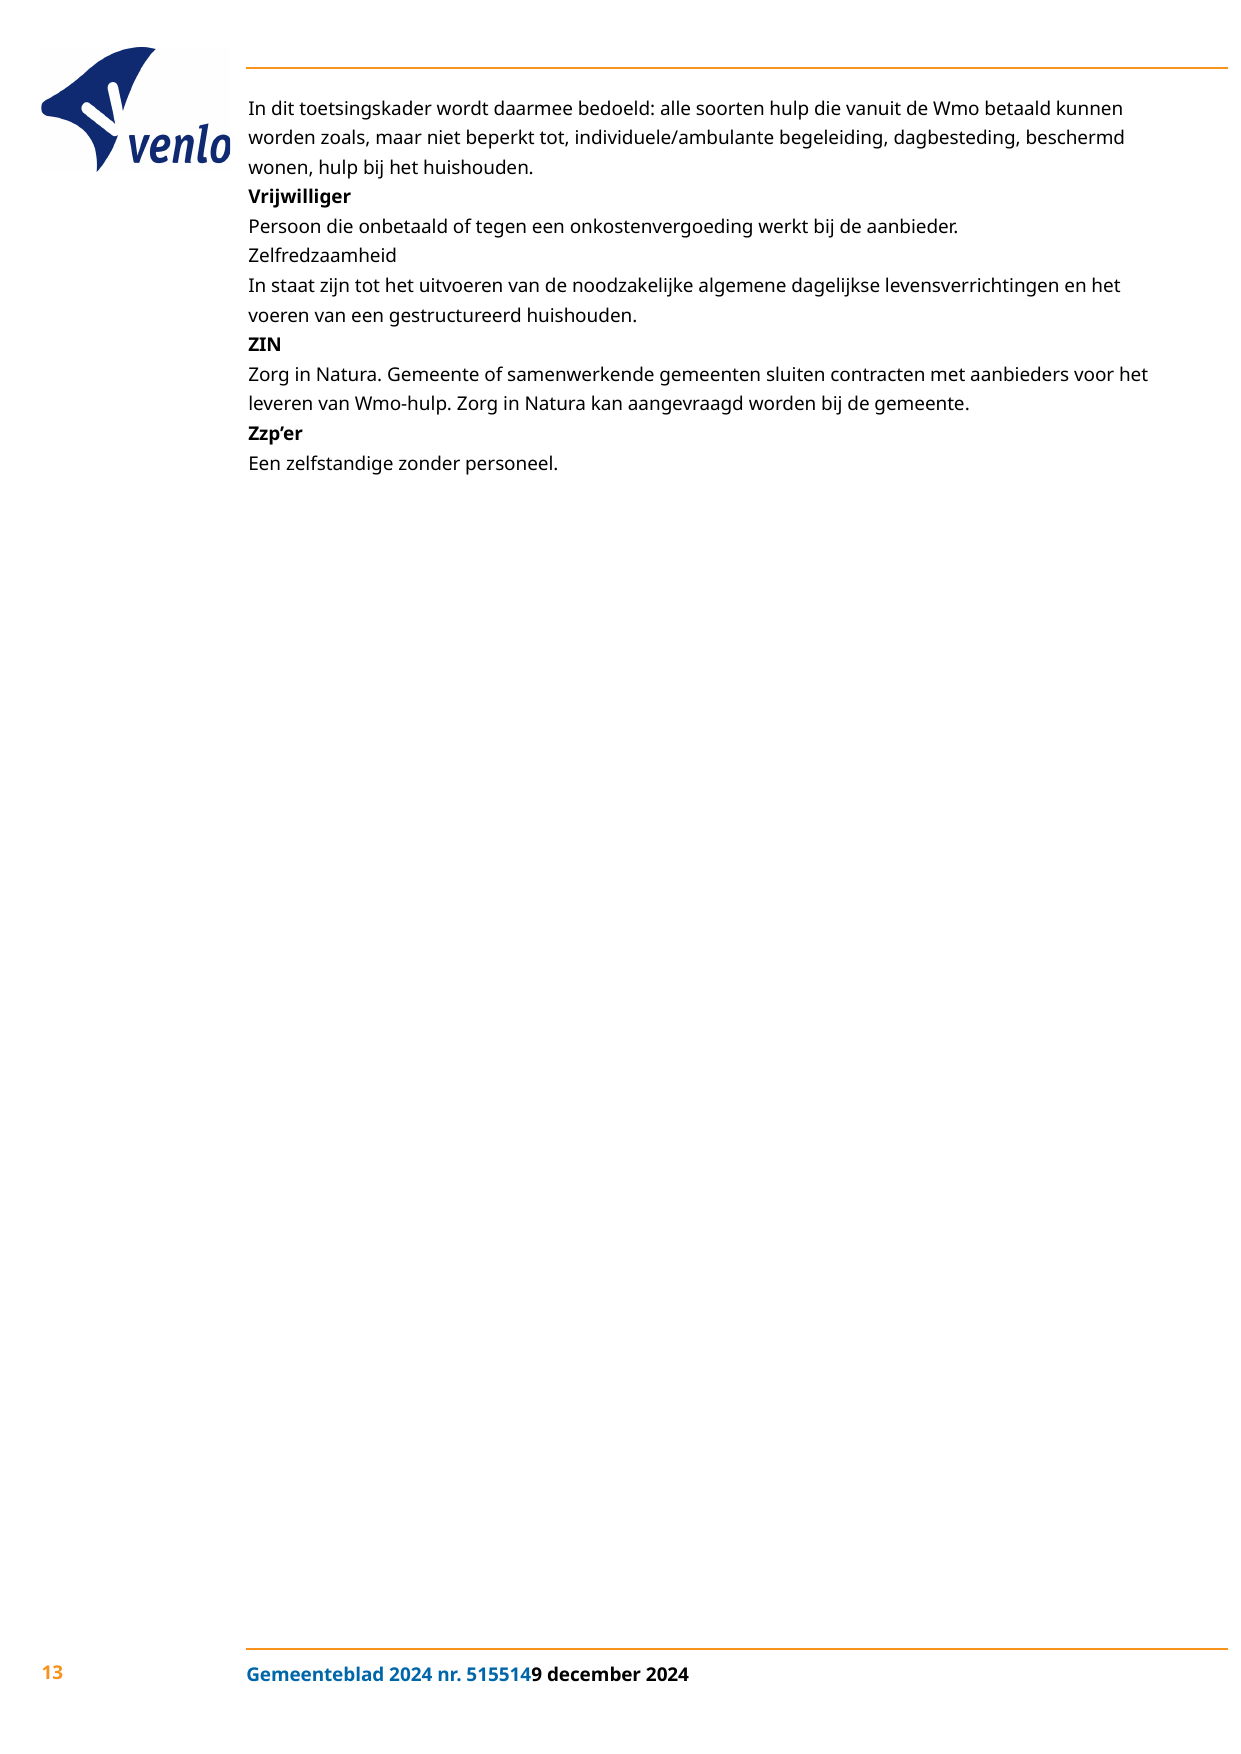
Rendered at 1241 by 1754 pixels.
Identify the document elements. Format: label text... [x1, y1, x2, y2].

text In dit toetsingskader wordt daarmee bedoeld: alle soorten hulp die vanuit de Wmo betaald kunnen worden zoals, maar niet beperkt tot, individuele/ambulante begeleiding, dagbesteding, beschermd wonen, hulp bij het huishouden. [248, 95, 1152, 180]
text Vrijwilliger [248, 183, 1152, 209]
text ZIN [248, 331, 1152, 357]
text Zzp’er [248, 420, 1152, 446]
text Persoon die onbetaald of tegen een onkostenvergoeding werkt bij de aanbieder. [248, 213, 1152, 239]
picture [41, 47, 231, 172]
text Een zelfstandige zonder personeel. [248, 450, 1152, 476]
text In staat zijn tot het uitvoeren van de noodzakelijke algemene dagelijkse levensverrichtingen en het voeren van een gestructureerd huishouden. [248, 272, 1152, 328]
text Zorg in Natura. Gemeente of samenwerkende gemeenten sluiten contracten met aanbieders voor het leveren van Wmo-hulp. Zorg in Natura kan aangevraagd worden bij de gemeente. [248, 361, 1152, 416]
text Zelfredzaamheid [248, 243, 1152, 268]
